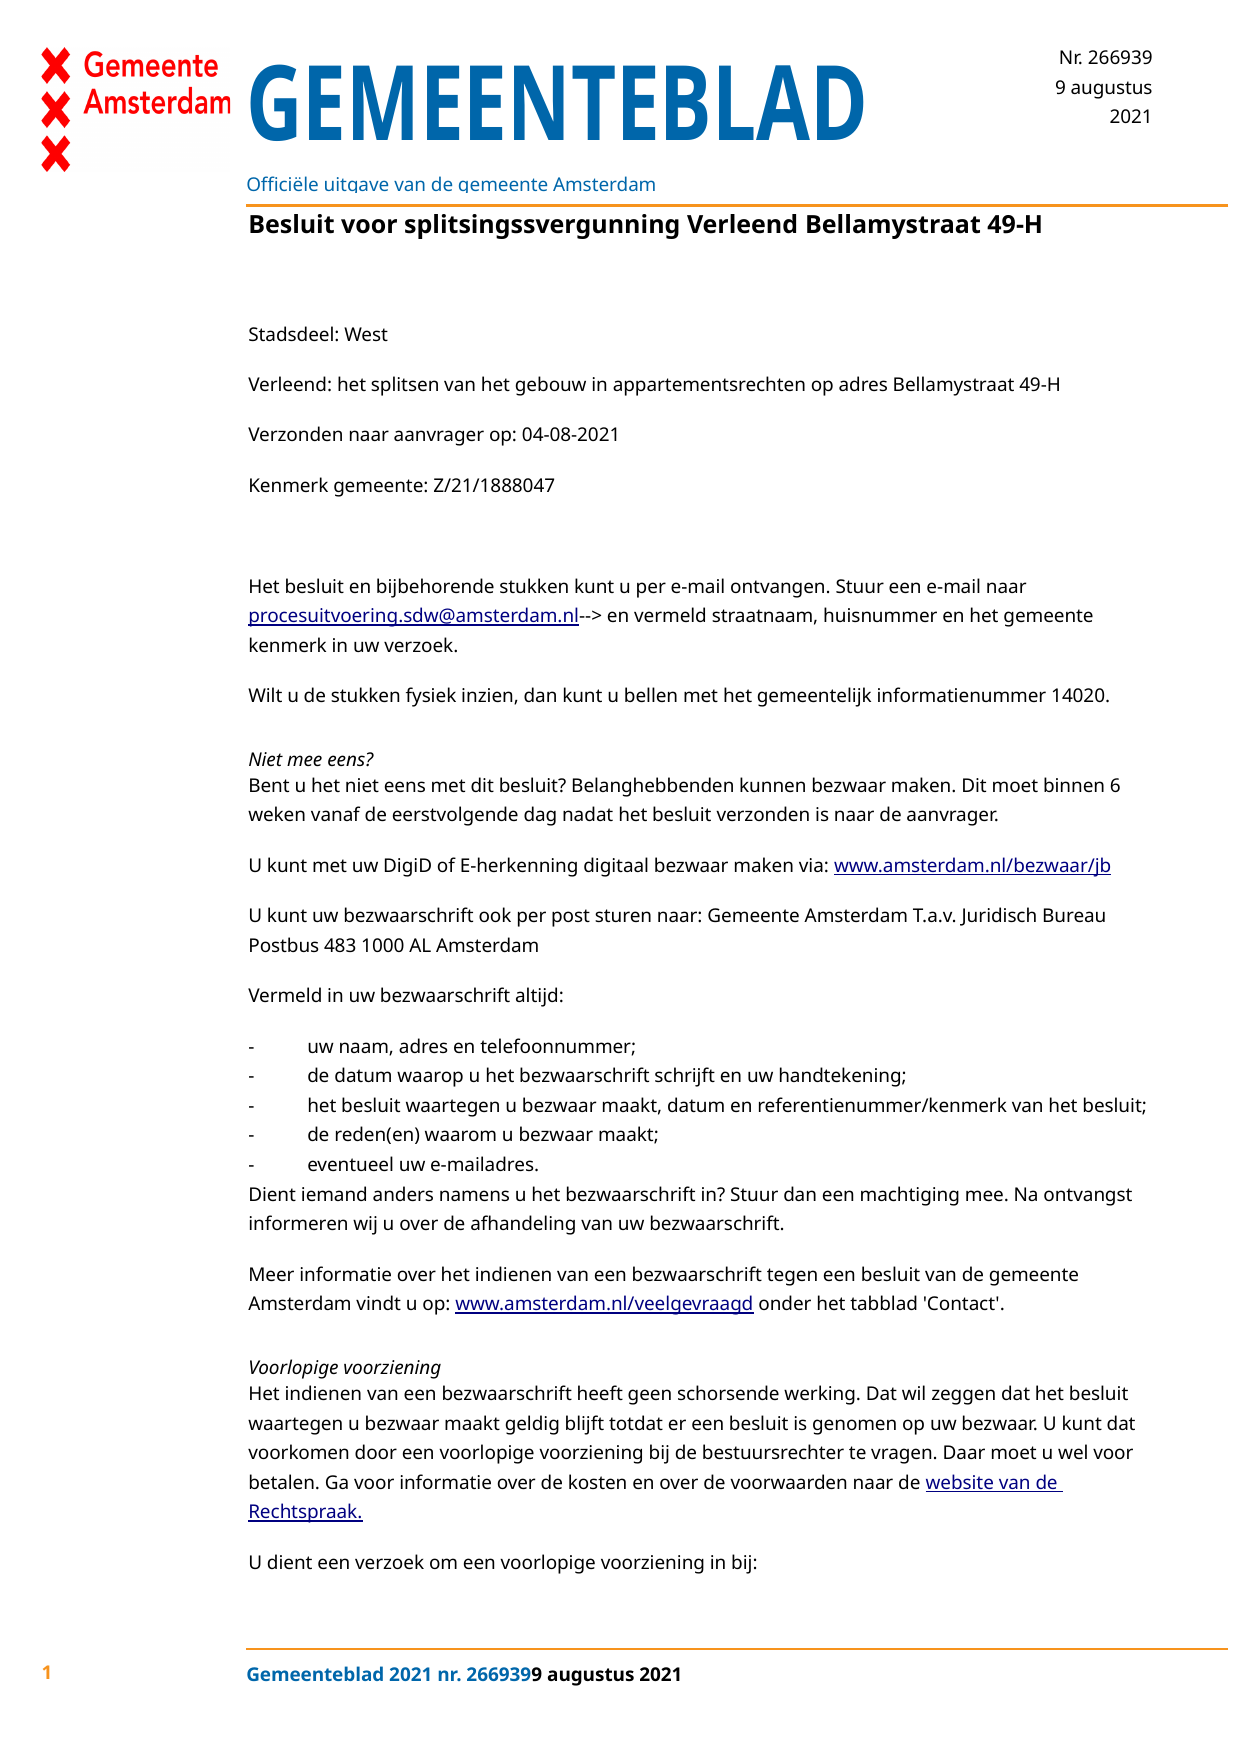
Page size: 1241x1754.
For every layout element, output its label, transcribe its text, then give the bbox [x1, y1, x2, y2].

text Verzonden naar aanvrager op: 04-08-2021 [248, 422, 1152, 447]
text Kenmerk gemeente: Z/21/1888047 [248, 472, 1152, 498]
text Niet mee eens? [248, 746, 1152, 772]
text Verleend: het splitsen van het gebouw in appartementsrechten op adres Bellamystraat 49-H [248, 371, 1152, 397]
text Besluit voor splitsingssvergunning Verleend Bellamystraat 49-H [248, 207, 1152, 241]
text Stadsdeel: West [248, 321, 1152, 346]
text U kunt uw bezwaarschrift ook per post sturen naar: Gemeente Amsterdam T.a.v. Juridisch Bureau Postbus 483 1000 AL Amsterdam [248, 902, 1152, 958]
picture [41, 47, 231, 172]
text Vermeld in uw bezwaarschrift altijd: [248, 982, 1152, 1008]
list het besluit waartegen u bezwaar maakt, datum en referentienummer/kenmerk van het besluit; [248, 1092, 1152, 1118]
list de datum waarop u het bezwaarschrift schrijft en uw handtekening; [248, 1062, 1152, 1088]
text Het besluit en bijbehorende stukken kunt u per e-mail ontvangen. Stuur een e-mail naar procesuitvoering.sdw@amsterdam.nl--> en vermeld straatnaam, huisnummer en het gemeente kenmerk in uw verzoek. [248, 573, 1152, 658]
list de reden(en) waarom u bezwaar maakt; [248, 1122, 1152, 1147]
text U dient een verzoek om een voorlopige voorziening in bij: [248, 1549, 1152, 1574]
text Dient iemand anders namens u het bezwaarschrift in? Stuur dan een machtiging mee. Na ontvangst informeren wij u over de afhandeling van uw bezwaarschrift. [248, 1181, 1152, 1236]
list eventueel uw e-mailadres. [248, 1151, 1152, 1177]
text Voorlopige voorziening [248, 1354, 1152, 1380]
text Bent u het niet eens met dit besluit? Belanghebbenden kunnen bezwaar maken. Dit moet binnen 6 weken vanaf de eerstvolgende dag nadat het besluit verzonden is naar de aanvrager. [248, 772, 1152, 827]
list uw naam, adres en telefoonnummer; [248, 1033, 1152, 1059]
text Meer informatie over het indienen van een bezwaarschrift tegen een besluit van de gemeente Amsterdam vindt u op: www.amsterdam.nl/veelgevraagd onder het tabblad 'Contact'. [248, 1261, 1152, 1316]
text Het indienen van een bezwaarschrift heeft geen schorsende werking. Dat wil zeggen dat het besluit waartegen u bezwaar maakt geldig blijft totdat er een besluit is genomen op uw bezwaar. U kunt dat voorkomen door een voorlopige voorziening bij de bestuursrechter te vragen. Daar moet u wel voor betalen. Ga voor informatie over de kosten en over de voorwaarden naar de website van de Rechtspraak. [248, 1380, 1152, 1524]
text Wilt u de stukken fysiek inzien, dan kunt u bellen met het gemeentelijk informatienummer 14020. [248, 682, 1152, 708]
text U kunt met uw DigiD of E-herkenning digitaal bezwaar maken via: www.amsterdam.nl/bezwaar/jb [248, 852, 1152, 878]
